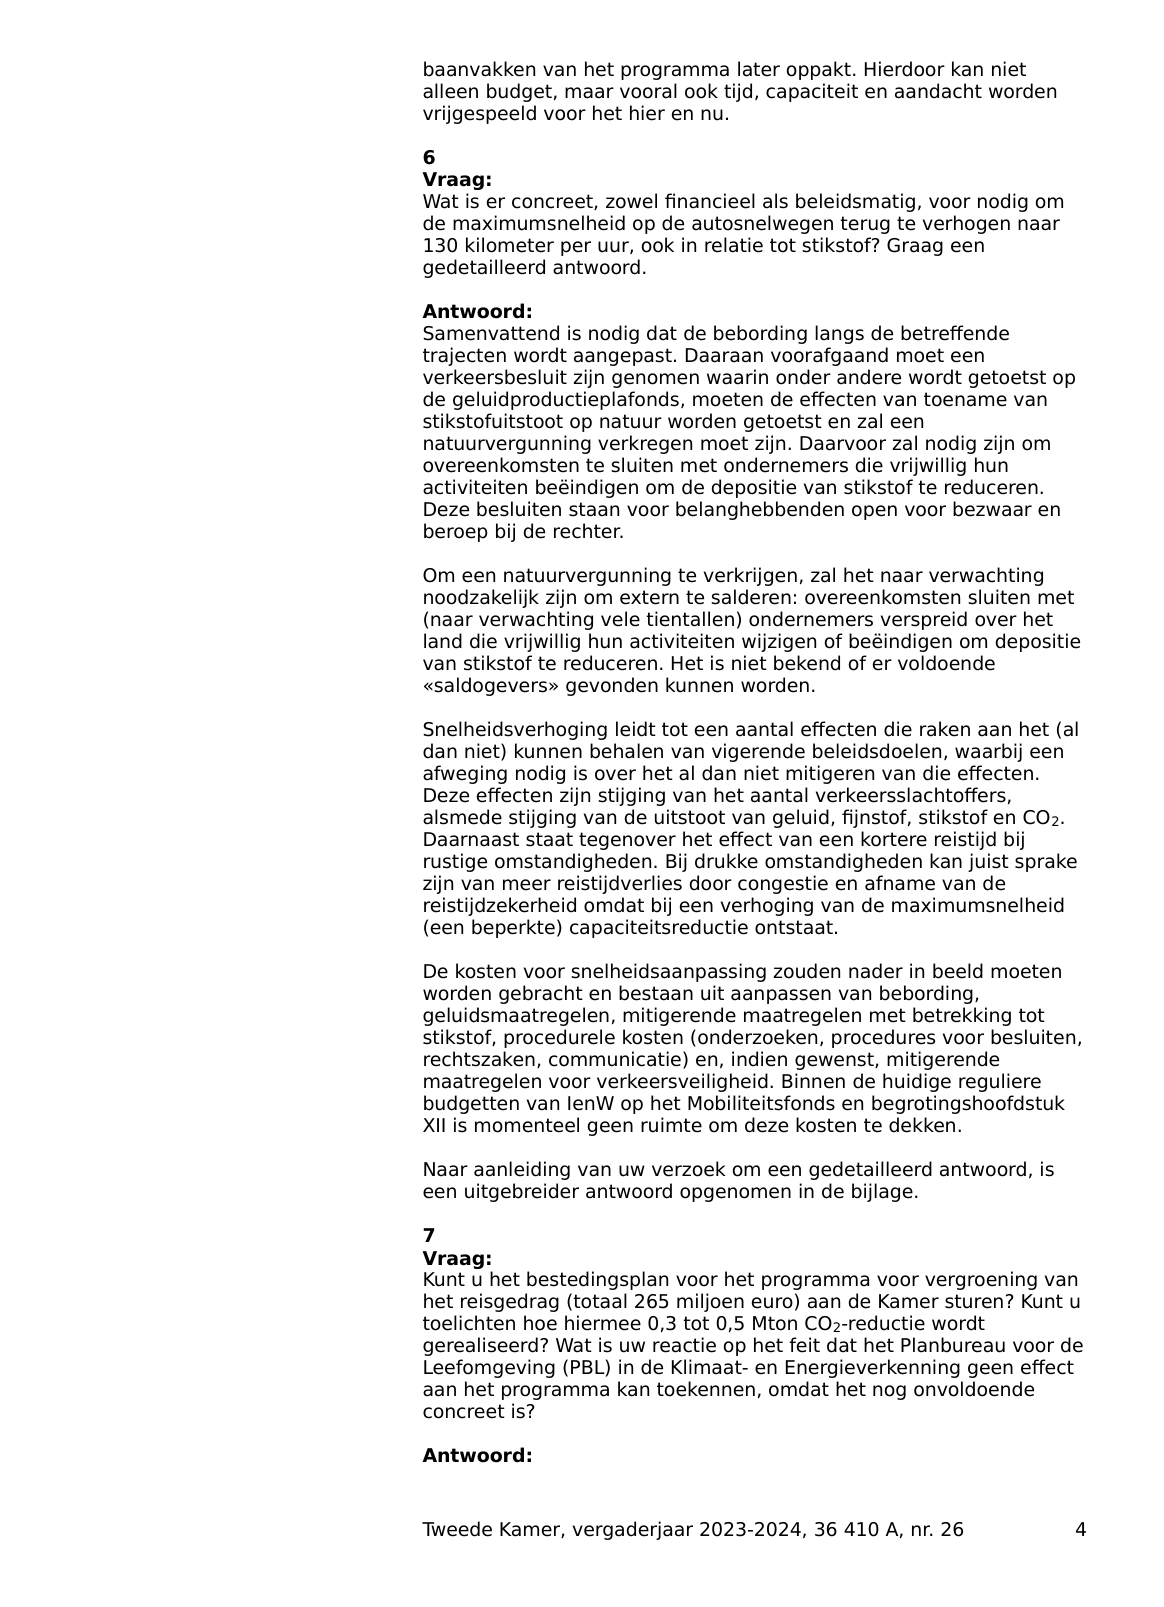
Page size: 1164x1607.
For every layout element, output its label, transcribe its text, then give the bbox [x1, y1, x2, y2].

text Om een natuurvergunning te verkrijgen, zal het naar verwachting noodzakelijk zijn om extern te salderen: overeenkomsten sluiten met (naar verwachting vele tientallen) ondernemers verspreid over het land die vrijwillig hun activiteiten wijzigen of beëindigen om depositie van stikstof te reduceren. Het is niet bekend of er voldoende «saldogevers» gevonden kunnen worden. [422, 565, 1087, 697]
text baanvakken van het programma later oppakt. Hierdoor kan niet alleen budget, maar vooral ook tijd, capaciteit en aandacht worden vrijgespeeld voor het hier en nu. [422, 59, 1087, 125]
text Antwoord: [422, 301, 1087, 323]
text De kosten voor snelheidsaanpassing zouden nader in beeld moeten worden gebracht en bestaan uit aanpassen van bebording, geluidsmaatregelen, mitigerende maatregelen met betrekking tot stikstof, procedurele kosten (onderzoeken, procedures voor besluiten, rechtszaken, communicatie) en, indien gewenst, mitigerende maatregelen voor verkeersveiligheid. Binnen de huidige reguliere budgetten van IenW op het Mobiliteitsfonds en begrotingshoofdstuk XII is momenteel geen ruimte om deze kosten te dekken. [422, 961, 1087, 1137]
text 7 [422, 1225, 1087, 1247]
text Vraag: [422, 169, 1087, 191]
text Snelheidsverhoging leidt tot een aantal effecten die raken aan het (al dan niet) kunnen behalen van vigerende beleidsdoelen, waarbij een afweging nodig is over het al dan niet mitigeren van die effecten. Deze effecten zijn stijging van het aantal verkeersslachtoffers, alsmede stijging van de uitstoot van geluid, fijnstof, stikstof en CO2. Daarnaast staat tegenover het effect van een kortere reistijd bij rustige omstandigheden. Bij drukke omstandigheden kan juist sprake zijn van meer reistijdverlies door congestie en afname van de reistijdzekerheid omdat bij een verhoging van de maximumsnelheid (een beperkte) capaciteitsreductie ontstaat. [422, 719, 1087, 939]
text Samenvattend is nodig dat de bebording langs de betreffende trajecten wordt aangepast. Daaraan voorafgaand moet een verkeersbesluit zijn genomen waarin onder andere wordt getoetst op de geluidproductieplafonds, moeten de effecten van toename van stikstofuitstoot op natuur worden getoetst en zal een natuurvergunning verkregen moet zijn. Daarvoor zal nodig zijn om overeenkomsten te sluiten met ondernemers die vrijwillig hun activiteiten beëindigen om de depositie van stikstof te reduceren. Deze besluiten staan voor belanghebbenden open voor bezwaar en beroep bij de rechter. [422, 323, 1087, 543]
text Wat is er concreet, zowel financieel als beleidsmatig, voor nodig om de maximumsnelheid op de autosnelwegen terug te verhogen naar 130 kilometer per uur, ook in relatie tot stikstof? Graag een gedetailleerd antwoord. [422, 191, 1087, 279]
text Vraag: [422, 1247, 1087, 1269]
text Antwoord: [422, 1445, 1087, 1467]
text 6 [422, 147, 1087, 169]
text Naar aanleiding van uw verzoek om een gedetailleerd antwoord, is een uitgebreider antwoord opgenomen in de bijlage. [422, 1159, 1087, 1203]
text Kunt u het bestedingsplan voor het programma voor vergroening van het reisgedrag (totaal 265 miljoen euro) aan de Kamer sturen? Kunt u toelichten hoe hiermee 0,3 tot 0,5 Mton CO2-reductie wordt gerealiseerd? Wat is uw reactie op het feit dat het Planbureau voor de Leefomgeving (PBL) in de Klimaat- en Energieverkenning geen effect aan het programma kan toekennen, omdat het nog onvoldoende concreet is? [422, 1269, 1087, 1423]
